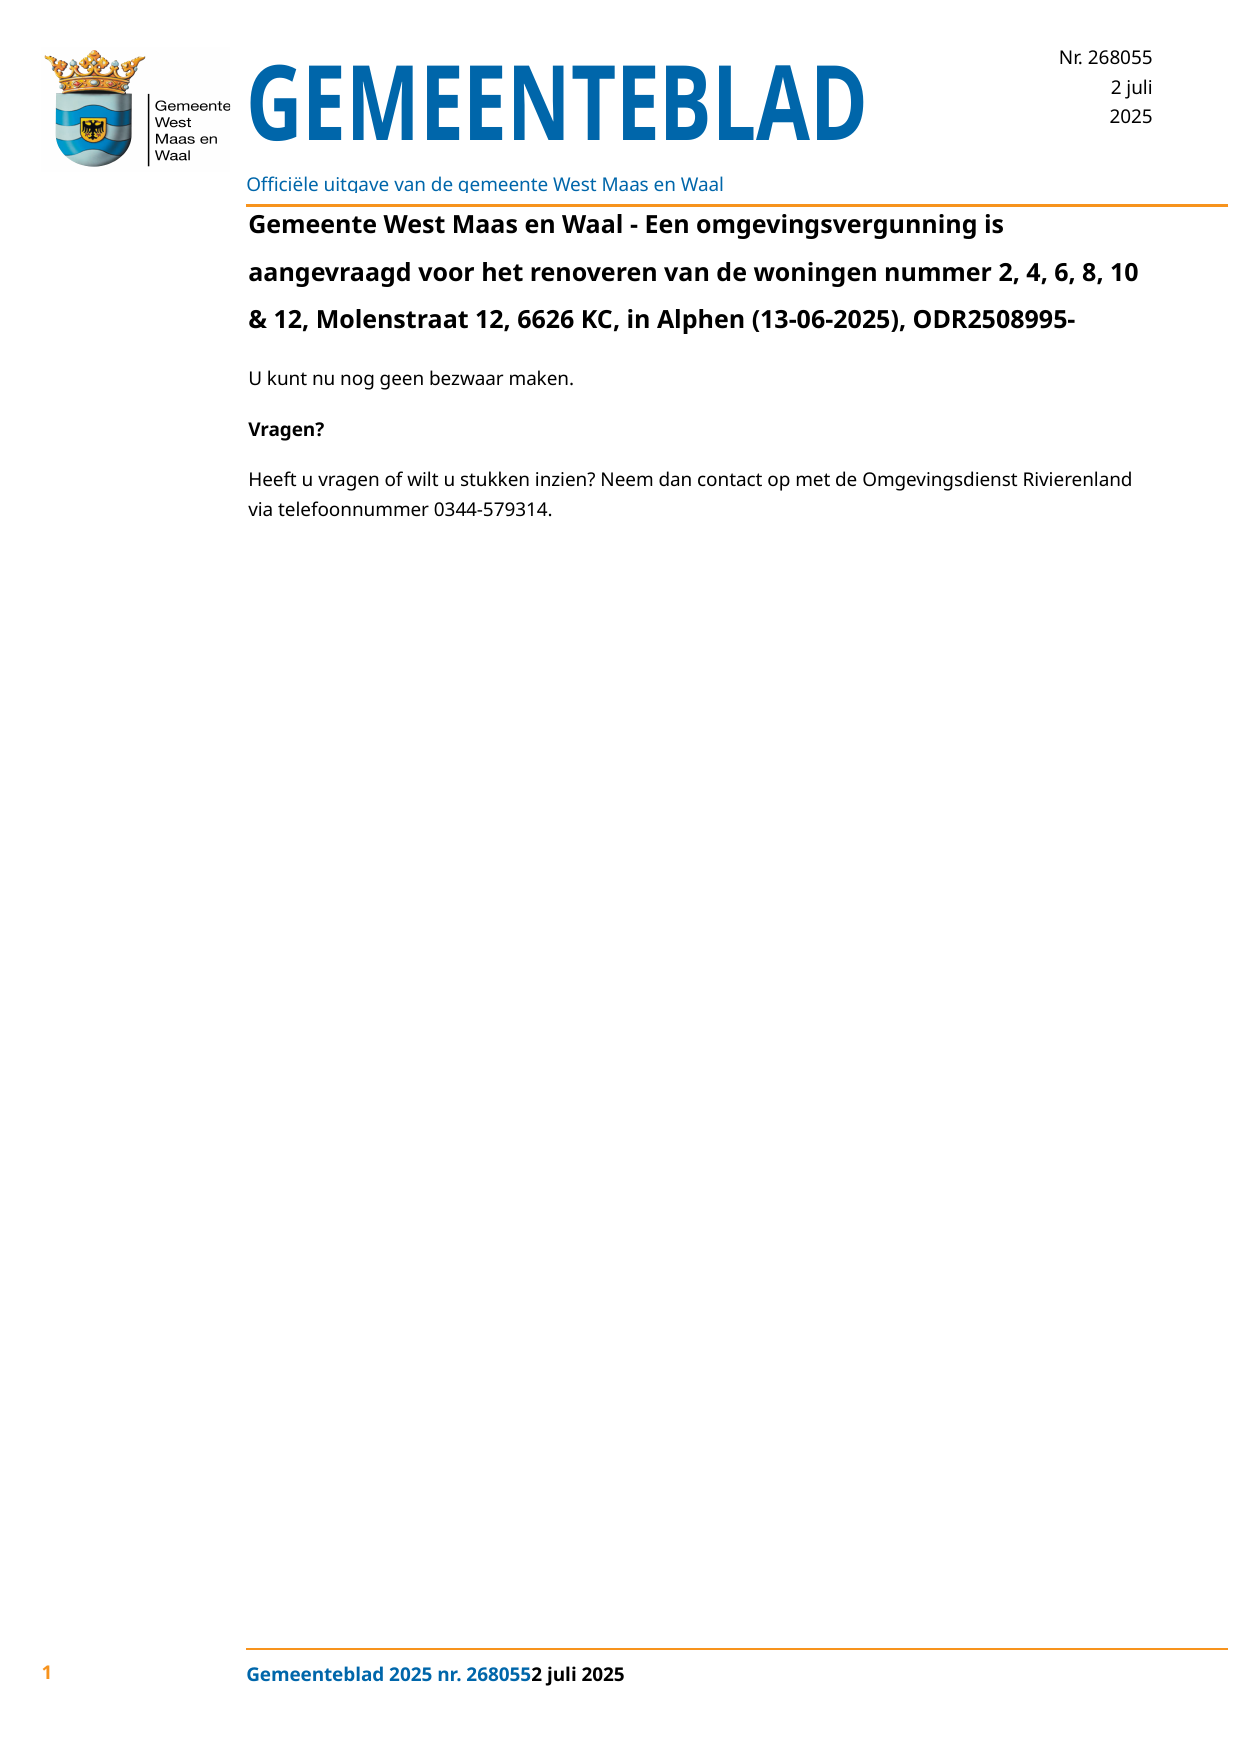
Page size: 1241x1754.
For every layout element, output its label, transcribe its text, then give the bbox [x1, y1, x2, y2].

text U kunt nu nog geen bezwaar maken. [248, 366, 1152, 391]
text Gemeente West Maas en Waal - Een omgevingsvergunning is aangevraagd voor het renoveren van de woningen nummer 2, 4, 6, 8, 10 & 12, Molenstraat 12, 6626 KC, in Alphen (13-06-2025), ODR2508995- [248, 207, 1152, 336]
picture [41, 47, 231, 172]
text Vragen? [248, 416, 1152, 442]
text Heeft u vragen of wilt u stukken inzien? Neem dan contact op met de Omgevingsdienst Rivierenland via telefoonnummer 0344-579314. [248, 466, 1152, 522]
